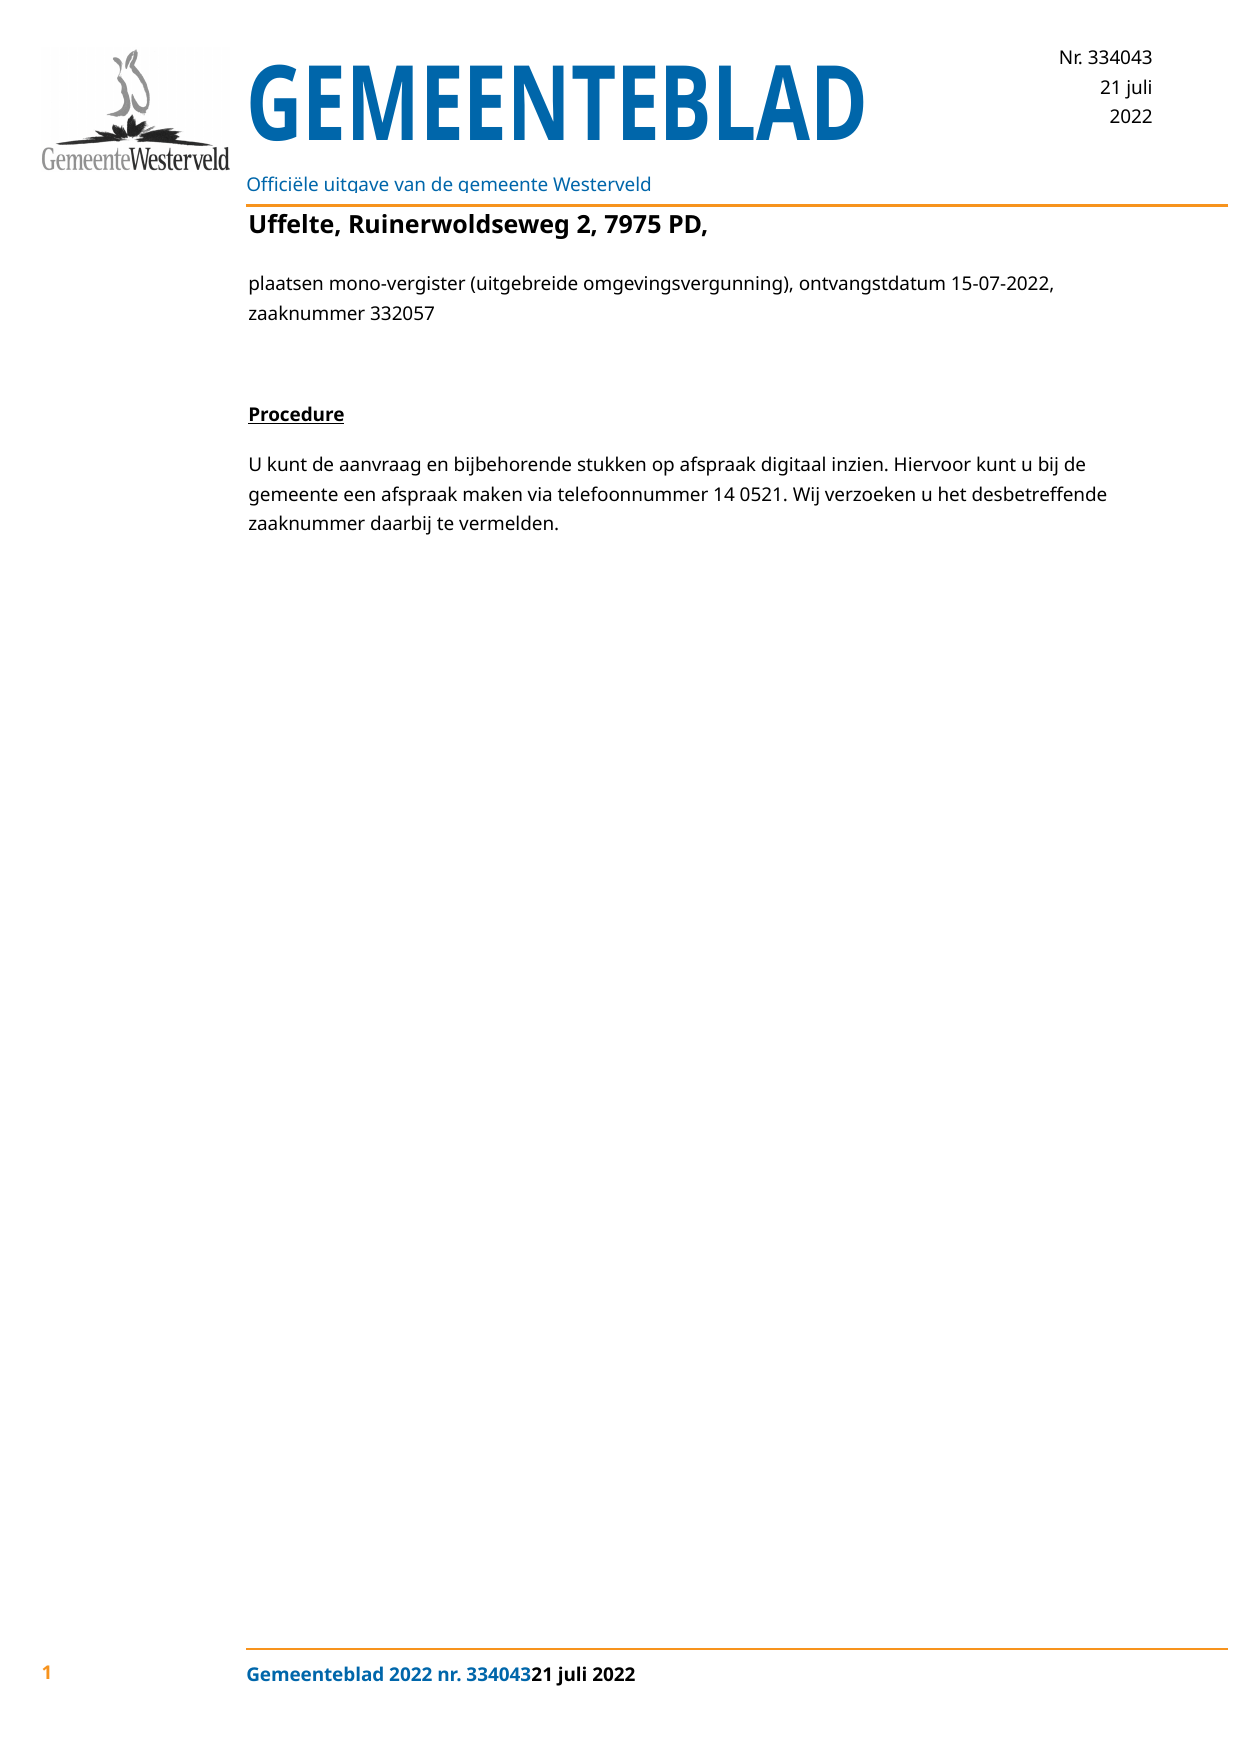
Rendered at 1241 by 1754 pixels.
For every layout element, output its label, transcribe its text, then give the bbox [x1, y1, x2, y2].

text U kunt de aanvraag en bijbehorende stukken op afspraak digitaal inzien. Hiervoor kunt u bij de gemeente een afspraak maken via telefoonnummer 14 0521. Wij verzoeken u het desbetreffende zaaknummer daarbij te vermelden. [248, 451, 1152, 536]
text Uffelte, Ruinerwoldseweg 2, 7975 PD, [248, 207, 1152, 241]
text Procedure [248, 401, 1152, 426]
text plaatsen mono-vergister (uitgebreide omgevingsvergunning), ontvangstdatum 15-07-2022, zaaknummer 332057 [248, 270, 1152, 326]
picture [41, 47, 231, 172]
